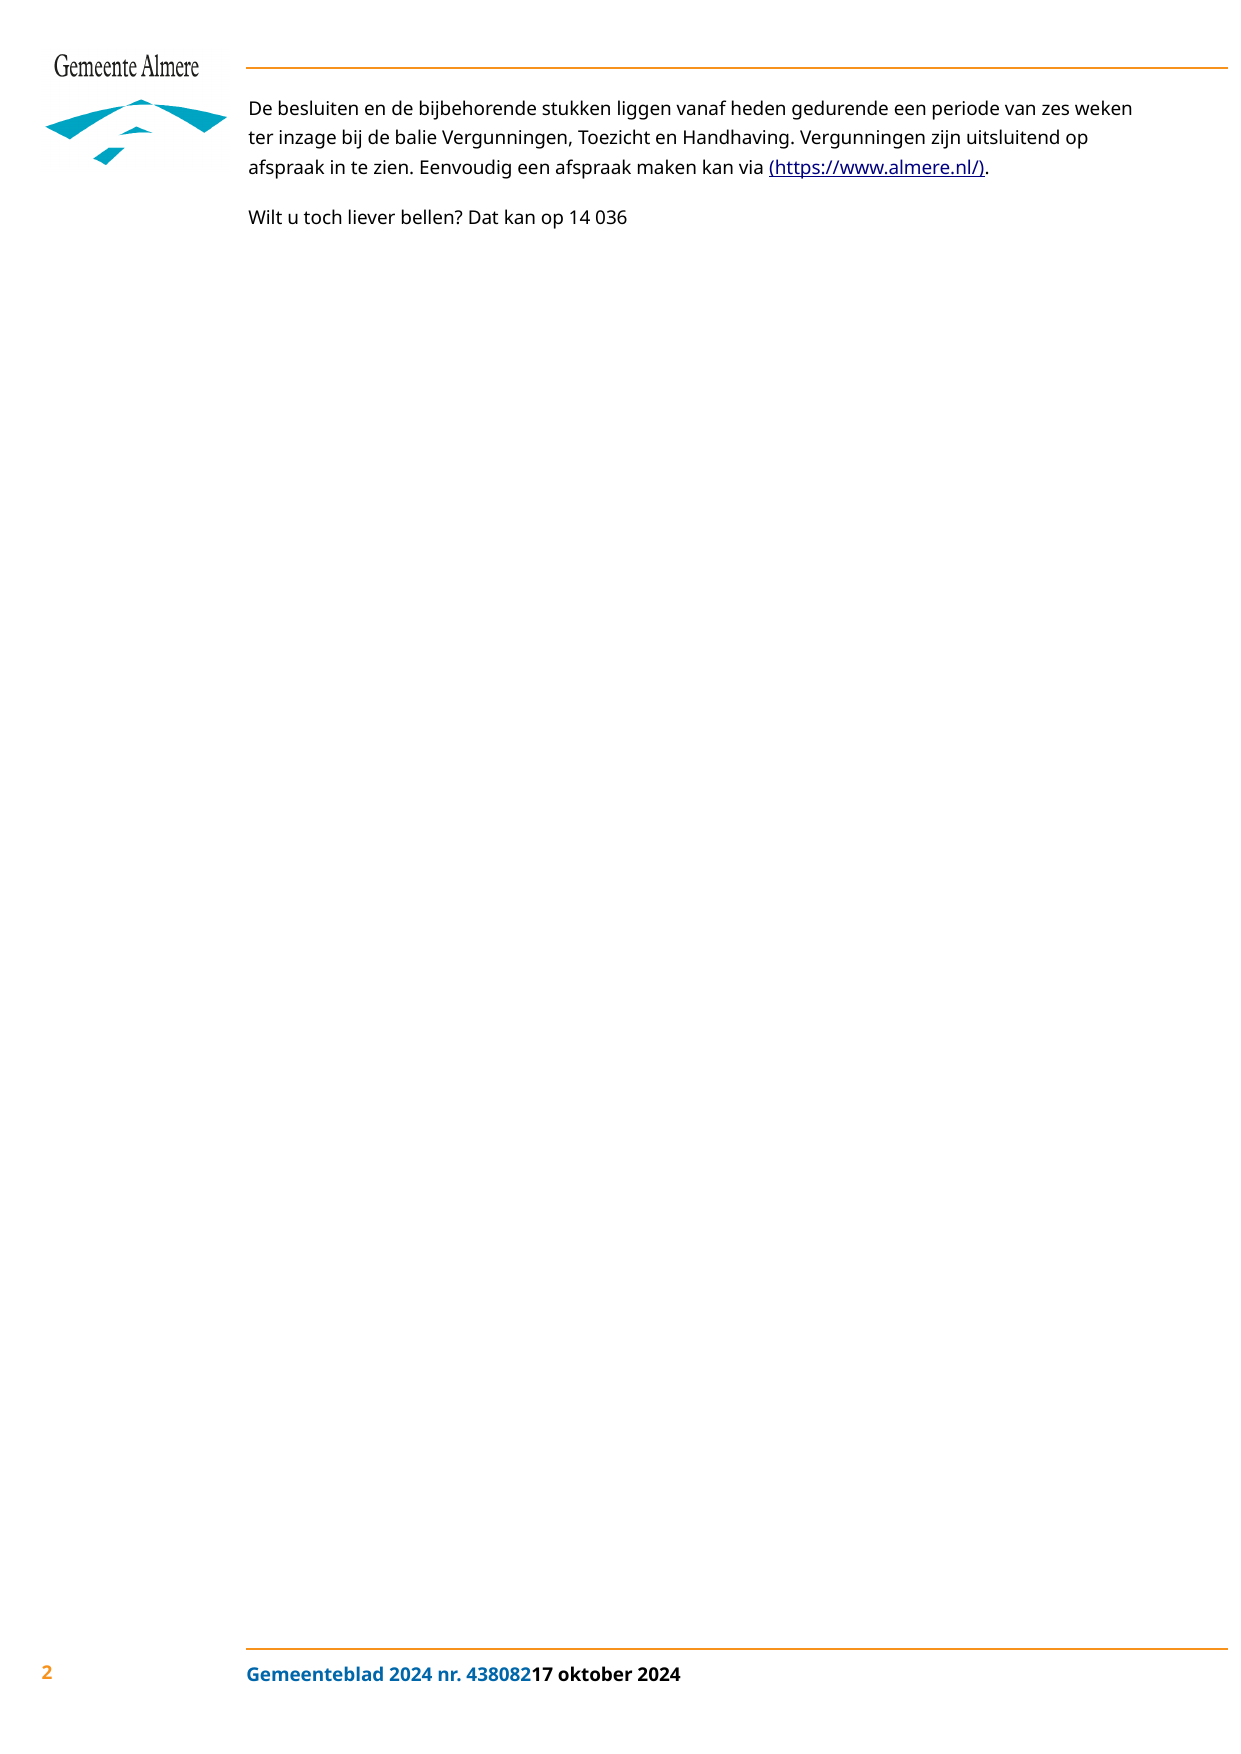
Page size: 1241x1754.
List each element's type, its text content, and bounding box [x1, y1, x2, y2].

text Wilt u toch liever bellen? Dat kan op 14 036 [248, 204, 1152, 230]
text De besluiten en de bijbehorende stukken liggen vanaf heden gedurende een periode van zes weken ter inzage bij de balie Vergunningen, Toezicht en Handhaving. Vergunningen zijn uitsluitend op afspraak in te zien. Eenvoudig een afspraak maken kan via (https://www.almere.nl/). [248, 95, 1152, 180]
picture [41, 47, 231, 172]
